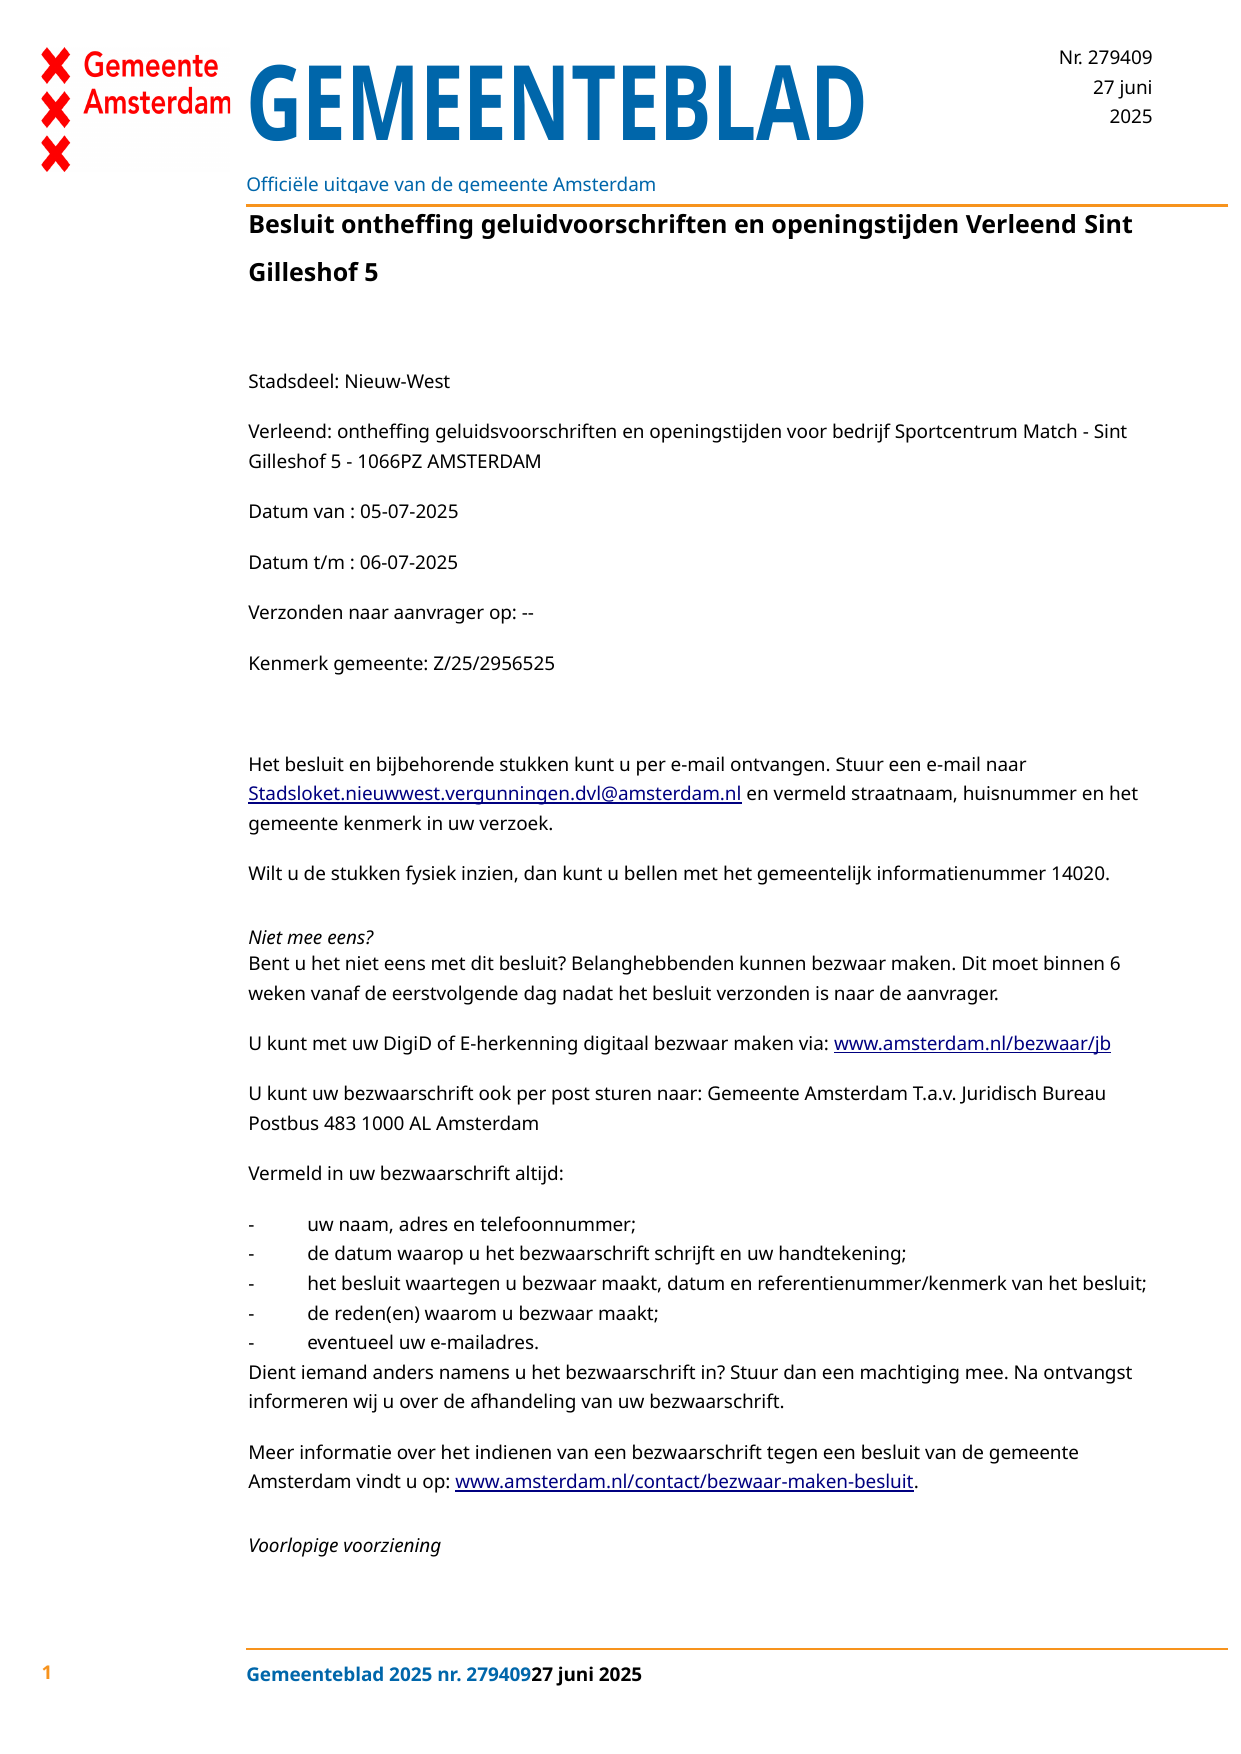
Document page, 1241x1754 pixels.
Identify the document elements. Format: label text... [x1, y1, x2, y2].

text U kunt uw bezwaarschrift ook per post sturen naar: Gemeente Amsterdam T.a.v. Juridisch Bureau Postbus 483 1000 AL Amsterdam [248, 1081, 1152, 1136]
text Bent u het niet eens met dit besluit? Belanghebbenden kunnen bezwaar maken. Dit moet binnen 6 weken vanaf de eerstvolgende dag nadat het besluit verzonden is naar de aanvrager. [248, 950, 1152, 1005]
list uw naam, adres en telefoonnummer; [248, 1211, 1152, 1237]
text Wilt u de stukken fysiek inzien, dan kunt u bellen met het gemeentelijk informatienummer 14020. [248, 860, 1152, 886]
text Datum van : 05-07-2025 [248, 499, 1152, 524]
list het besluit waartegen u bezwaar maakt, datum en referentienummer/kenmerk van het besluit; [248, 1270, 1152, 1296]
list eventueel uw e-mailadres. [248, 1329, 1152, 1355]
text Dient iemand anders namens u het bezwaarschrift in? Stuur dan een machtiging mee. Na ontvangst informeren wij u over de afhandeling van uw bezwaarschrift. [248, 1359, 1152, 1414]
text Voorlopige voorziening [248, 1532, 1152, 1558]
text Meer informatie over het indienen van een bezwaarschrift tegen een besluit van de gemeente Amsterdam vindt u op: www.amsterdam.nl/contact/bezwaar-maken-besluit. [248, 1439, 1152, 1494]
text U kunt met uw DigiD of E-herkenning digitaal bezwaar maken via: www.amsterdam.nl/bezwaar/jb [248, 1030, 1152, 1056]
text Verleend: ontheffing geluidsvoorschriften en openingstijden voor bedrijf Sportcentrum Match - Sint Gilleshof 5 - 1066PZ AMSTERDAM [248, 419, 1152, 474]
text Verzonden naar aanvrager op: -- [248, 599, 1152, 625]
picture [41, 47, 231, 172]
text Kenmerk gemeente: Z/25/2956525 [248, 650, 1152, 676]
text Stadsdeel: Nieuw-West [248, 368, 1152, 394]
text Datum t/m : 06-07-2025 [248, 549, 1152, 575]
text Vermeld in uw bezwaarschrift altijd: [248, 1161, 1152, 1186]
list de reden(en) waarom u bezwaar maakt; [248, 1300, 1152, 1325]
list de datum waarop u het bezwaarschrift schrijft en uw handtekening; [248, 1241, 1152, 1266]
text Het besluit en bijbehorende stukken kunt u per e-mail ontvangen. Stuur een e-mail naar Stadsloket.nieuwwest.vergunningen.dvl@amsterdam.nl en vermeld straatnaam, huisnummer en het gemeente kenmerk in uw verzoek. [248, 751, 1152, 836]
text Besluit ontheffing geluidvoorschriften en openingstijden Verleend Sint Gilleshof 5 [248, 207, 1152, 288]
text Niet mee eens? [248, 924, 1152, 950]
